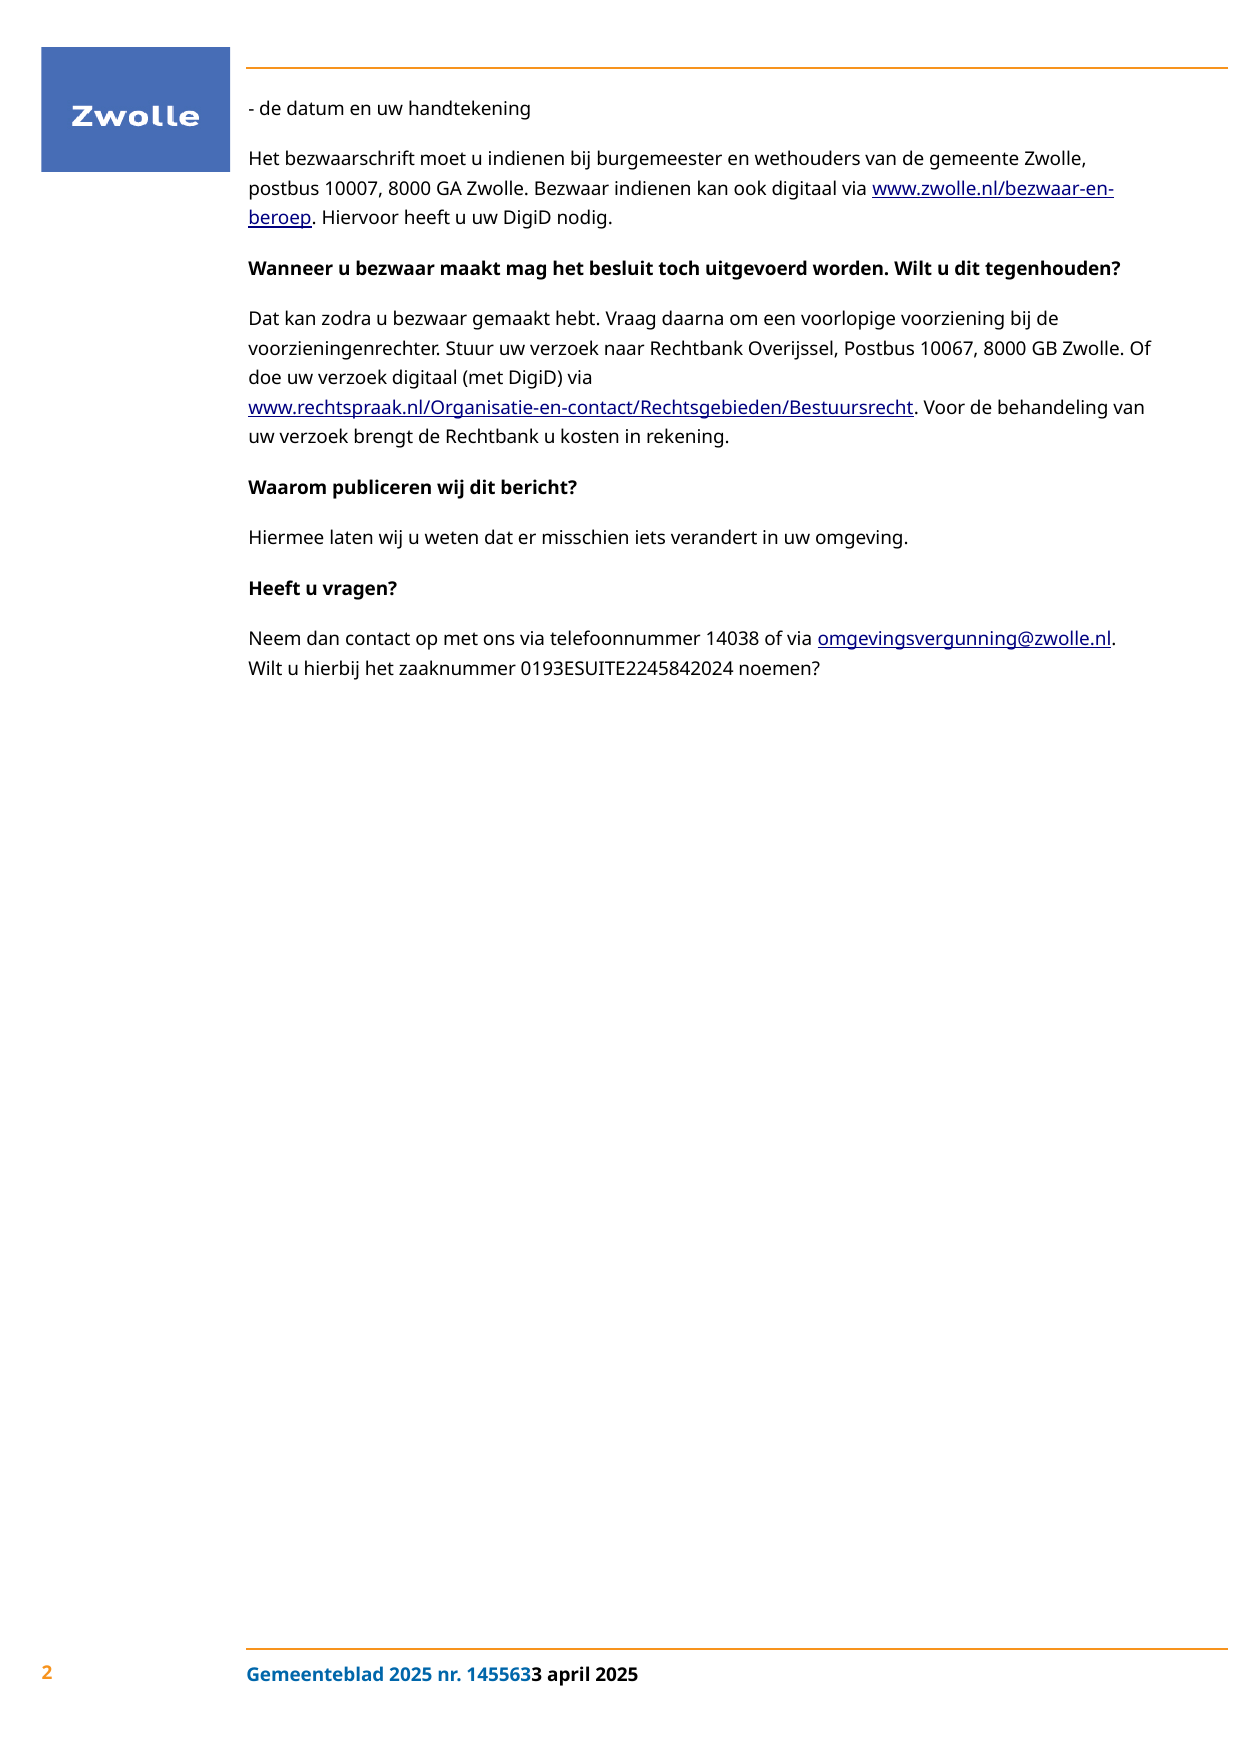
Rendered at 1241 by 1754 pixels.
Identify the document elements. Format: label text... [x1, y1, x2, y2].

text Dat kan zodra u bezwaar gemaakt hebt. Vraag daarna om een voorlopige voorziening bij de voorzieningenrechter. Stuur uw verzoek naar Rechtbank Overijssel, Postbus 10067, 8000 GB Zwolle. Of doe uw verzoek digitaal (met DigiD) via www.rechtspraak.nl/Organisatie-en-contact/Rechtsgebieden/Bestuursrecht. Voor de behandeling van uw verzoek brengt de Rechtbank u kosten in rekening. [248, 305, 1152, 449]
picture [41, 47, 231, 172]
text Wanneer u bezwaar maakt mag het besluit toch uitgevoerd worden. Wilt u dit tegenhouden? [248, 255, 1152, 281]
text Neem dan contact op met ons via telefoonnummer 14038 of via omgevingsvergunning@zwolle.nl. Wilt u hierbij het zaaknummer 0193ESUITE2245842024 noemen? [248, 625, 1152, 681]
text - de datum en uw handtekening [248, 95, 1152, 121]
text Heeft u vragen? [248, 575, 1152, 601]
text Hiermee laten wij u weten dat er misschien iets verandert in uw omgeving. [248, 524, 1152, 550]
text Waarom publiceren wij dit bericht? [248, 474, 1152, 500]
text Het bezwaarschrift moet u indienen bij burgemeester en wethouders van de gemeente Zwolle, postbus 10007, 8000 GA Zwolle. Bezwaar indienen kan ook digitaal via www.zwolle.nl/bezwaar-en-beroep. Hiervoor heeft u uw DigiD nodig. [248, 145, 1152, 230]
